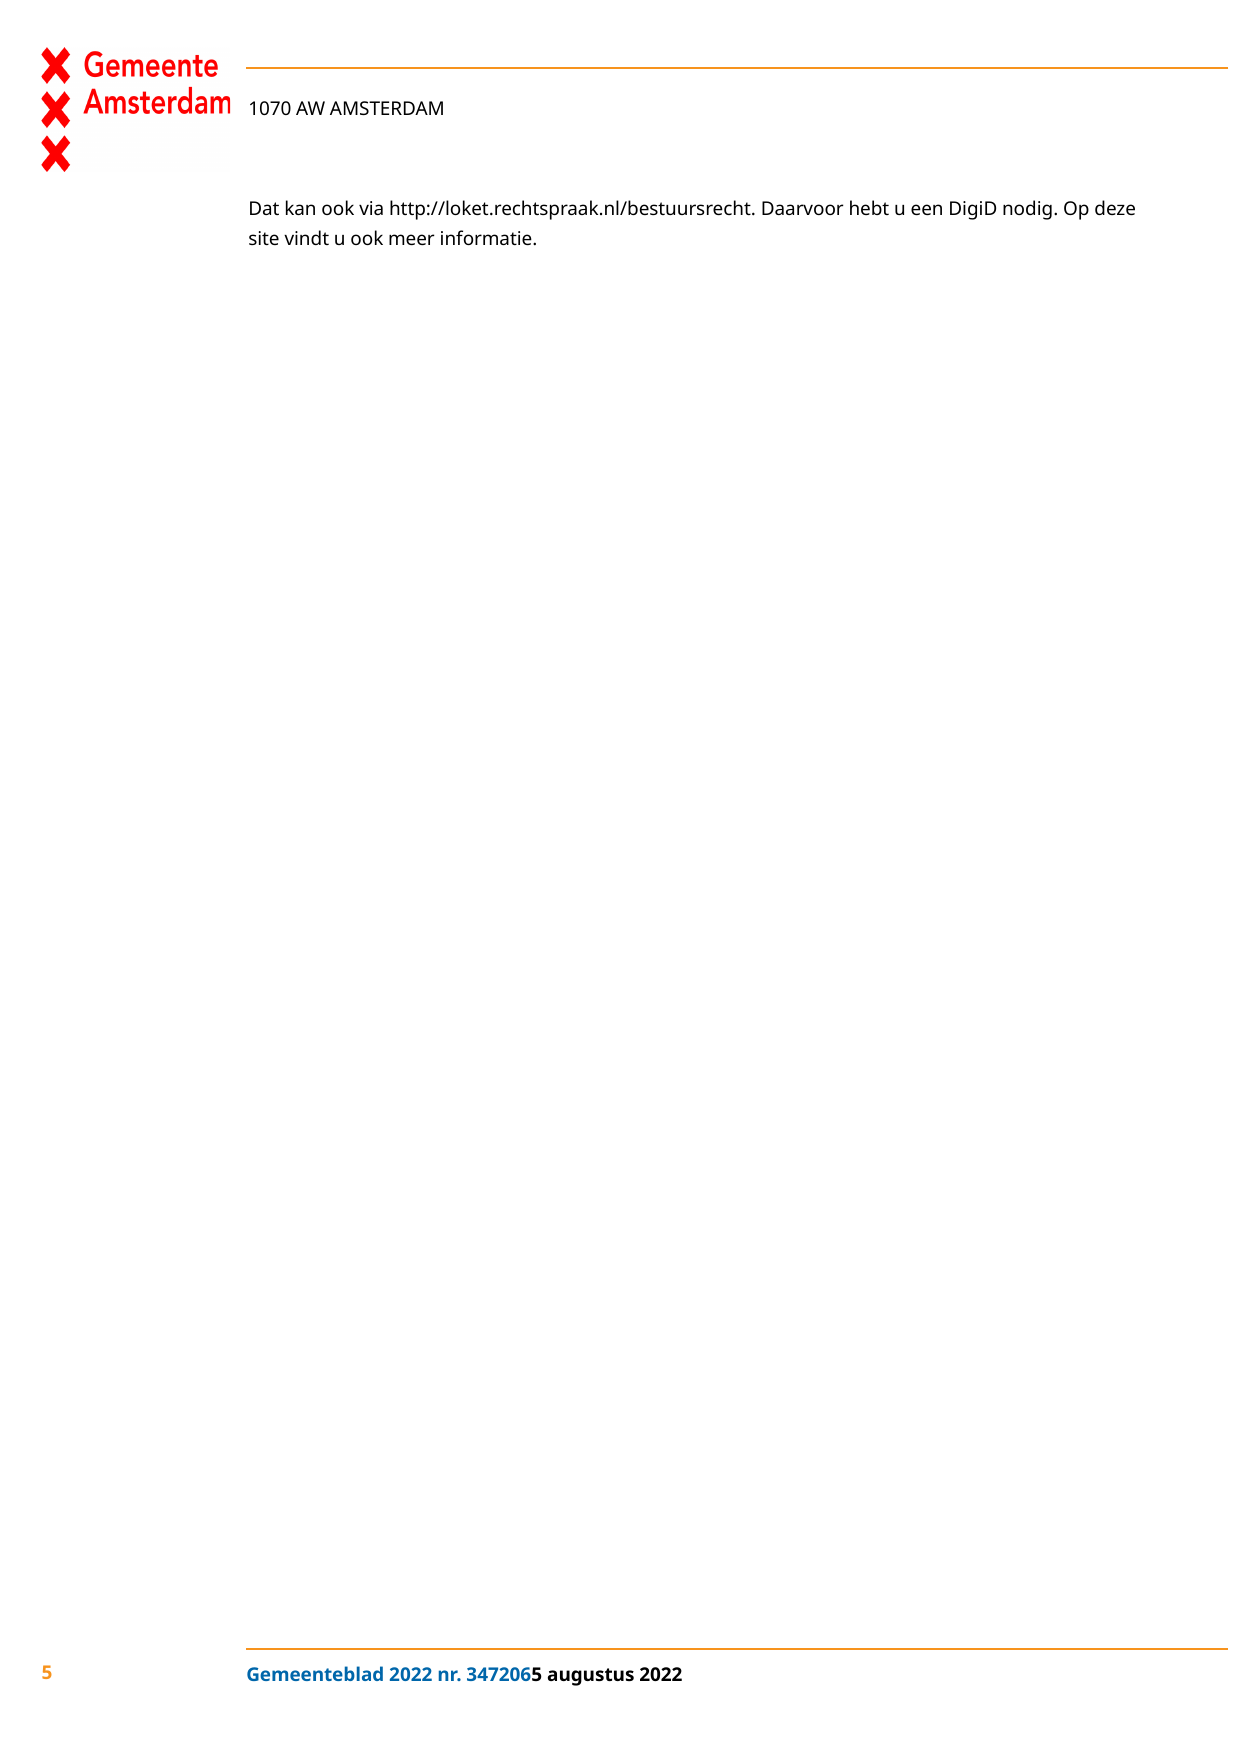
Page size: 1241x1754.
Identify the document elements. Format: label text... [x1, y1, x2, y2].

text 1070 AW AMSTERDAM [248, 95, 1152, 121]
picture [41, 47, 231, 172]
text Dat kan ook via http://loket.rechtspraak.nl/bestuursrecht. Daarvoor hebt u een DigiD nodig. Op deze site vindt u ook meer informatie. [248, 196, 1152, 251]
